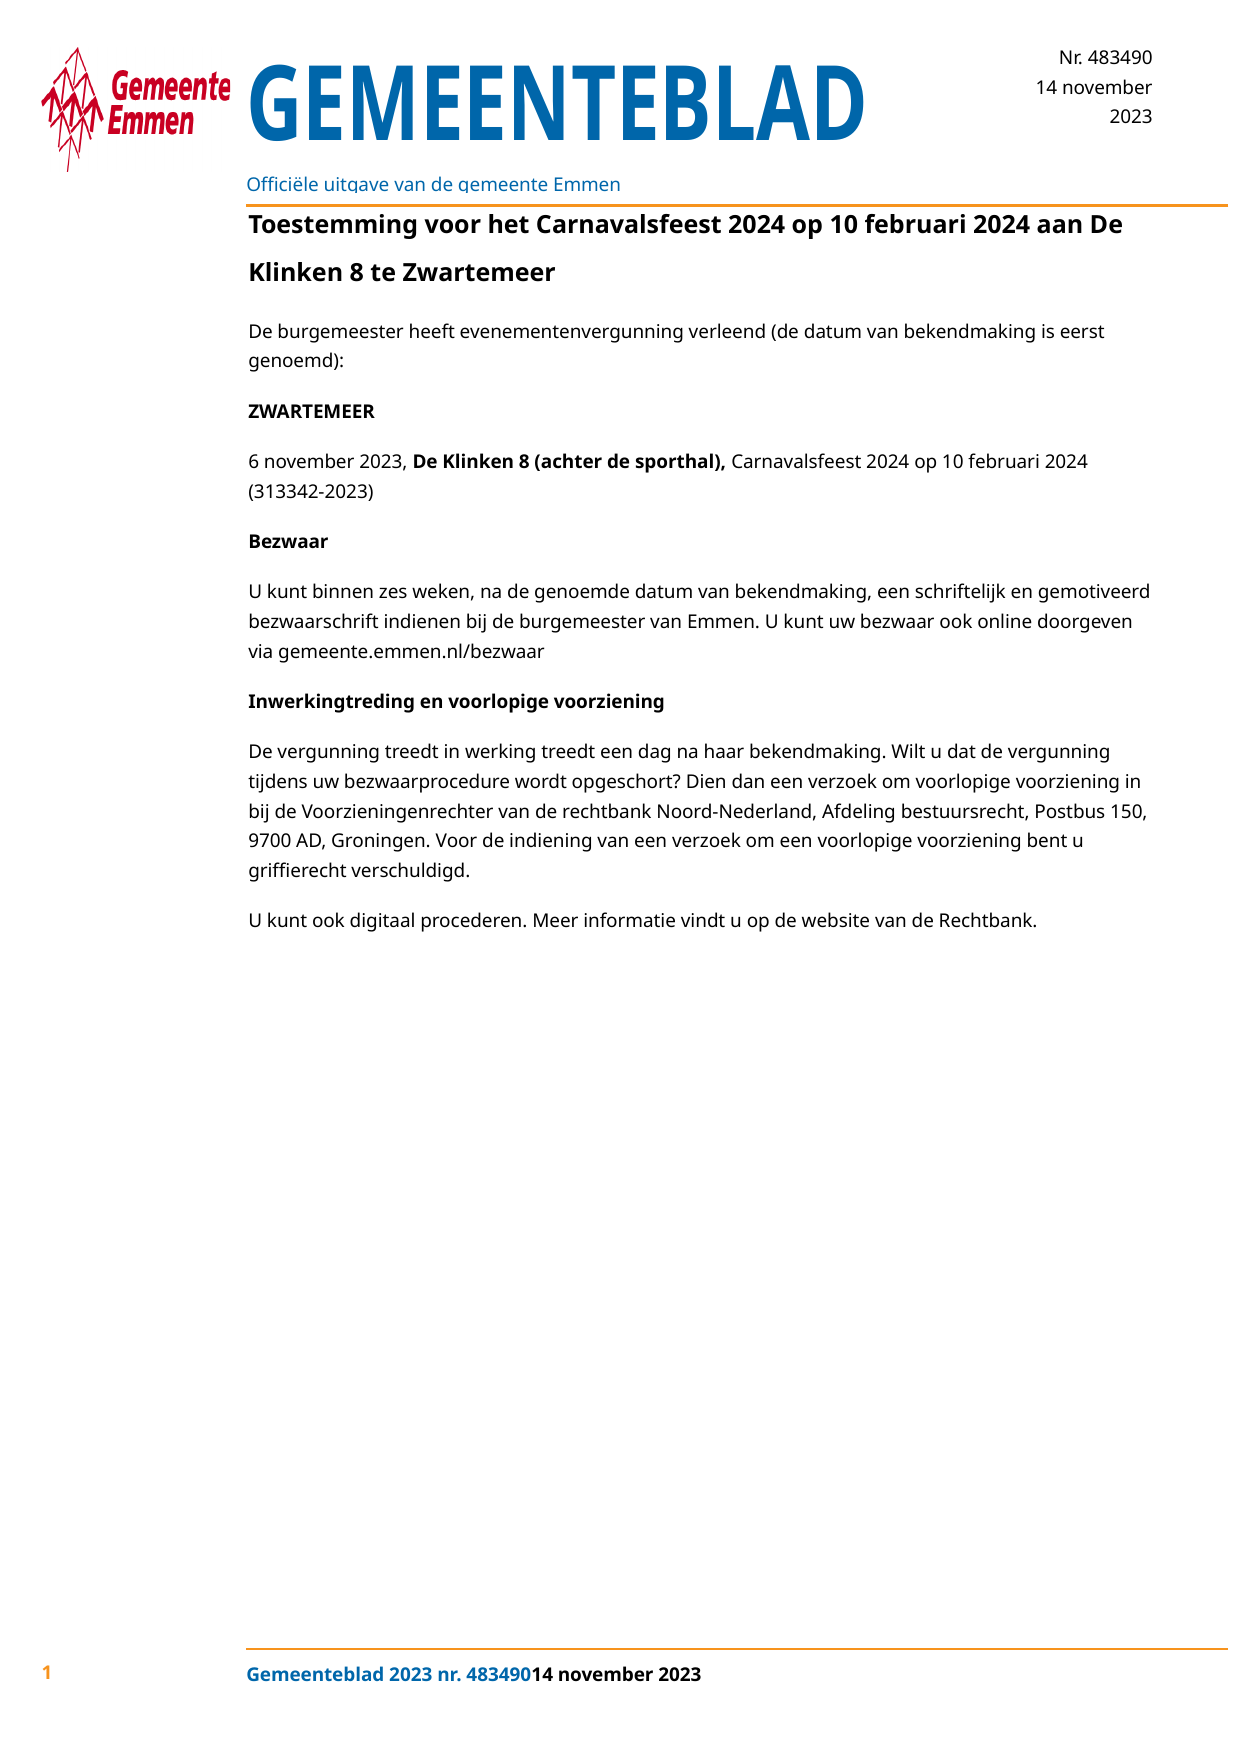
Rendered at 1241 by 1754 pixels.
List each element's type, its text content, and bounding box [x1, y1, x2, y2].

text U kunt binnen zes weken, na de genoemde datum van bekendmaking, een schriftelijk en gemotiveerd bezwaarschrift indienen bij de burgemeester van Emmen. U kunt uw bezwaar ook online doorgeven via gemeente.emmen.nl/bezwaar [248, 579, 1152, 664]
text De burgemeester heeft evenementenvergunning verleend (de datum van bekendmaking is eerst genoemd): [248, 318, 1152, 373]
text Toestemming voor het Carnavalsfeest 2024 op 10 februari 2024 aan De Klinken 8 te Zwartemeer [248, 207, 1152, 288]
text 6 november 2023, De Klinken 8 (achter de sporthal), Carnavalsfeest 2024 op 10 februari 2024 (313342-2023) [248, 448, 1152, 504]
text Bezwaar [248, 528, 1152, 554]
text Inwerkingtreding en voorlopige voorziening [248, 688, 1152, 714]
text De vergunning treedt in werking treedt een dag na haar bekendmaking. Wilt u dat de vergunning tijdens uw bezwaarprocedure wordt opgeschort? Dien dan een verzoek om voorlopige voorziening in bij de Voorzieningenrechter van de rechtbank Noord-Nederland, Afdeling bestuursrecht, Postbus 150, 9700 AD, Groningen. Voor de indiening van een verzoek om een voorlopige voorziening bent u griffierecht verschuldigd. [248, 739, 1152, 883]
text U kunt ook digitaal procederen. Meer informatie vindt u op de website van de Rechtbank. [248, 907, 1152, 933]
text ZWARTEMEER [248, 398, 1152, 424]
picture [41, 47, 231, 172]
